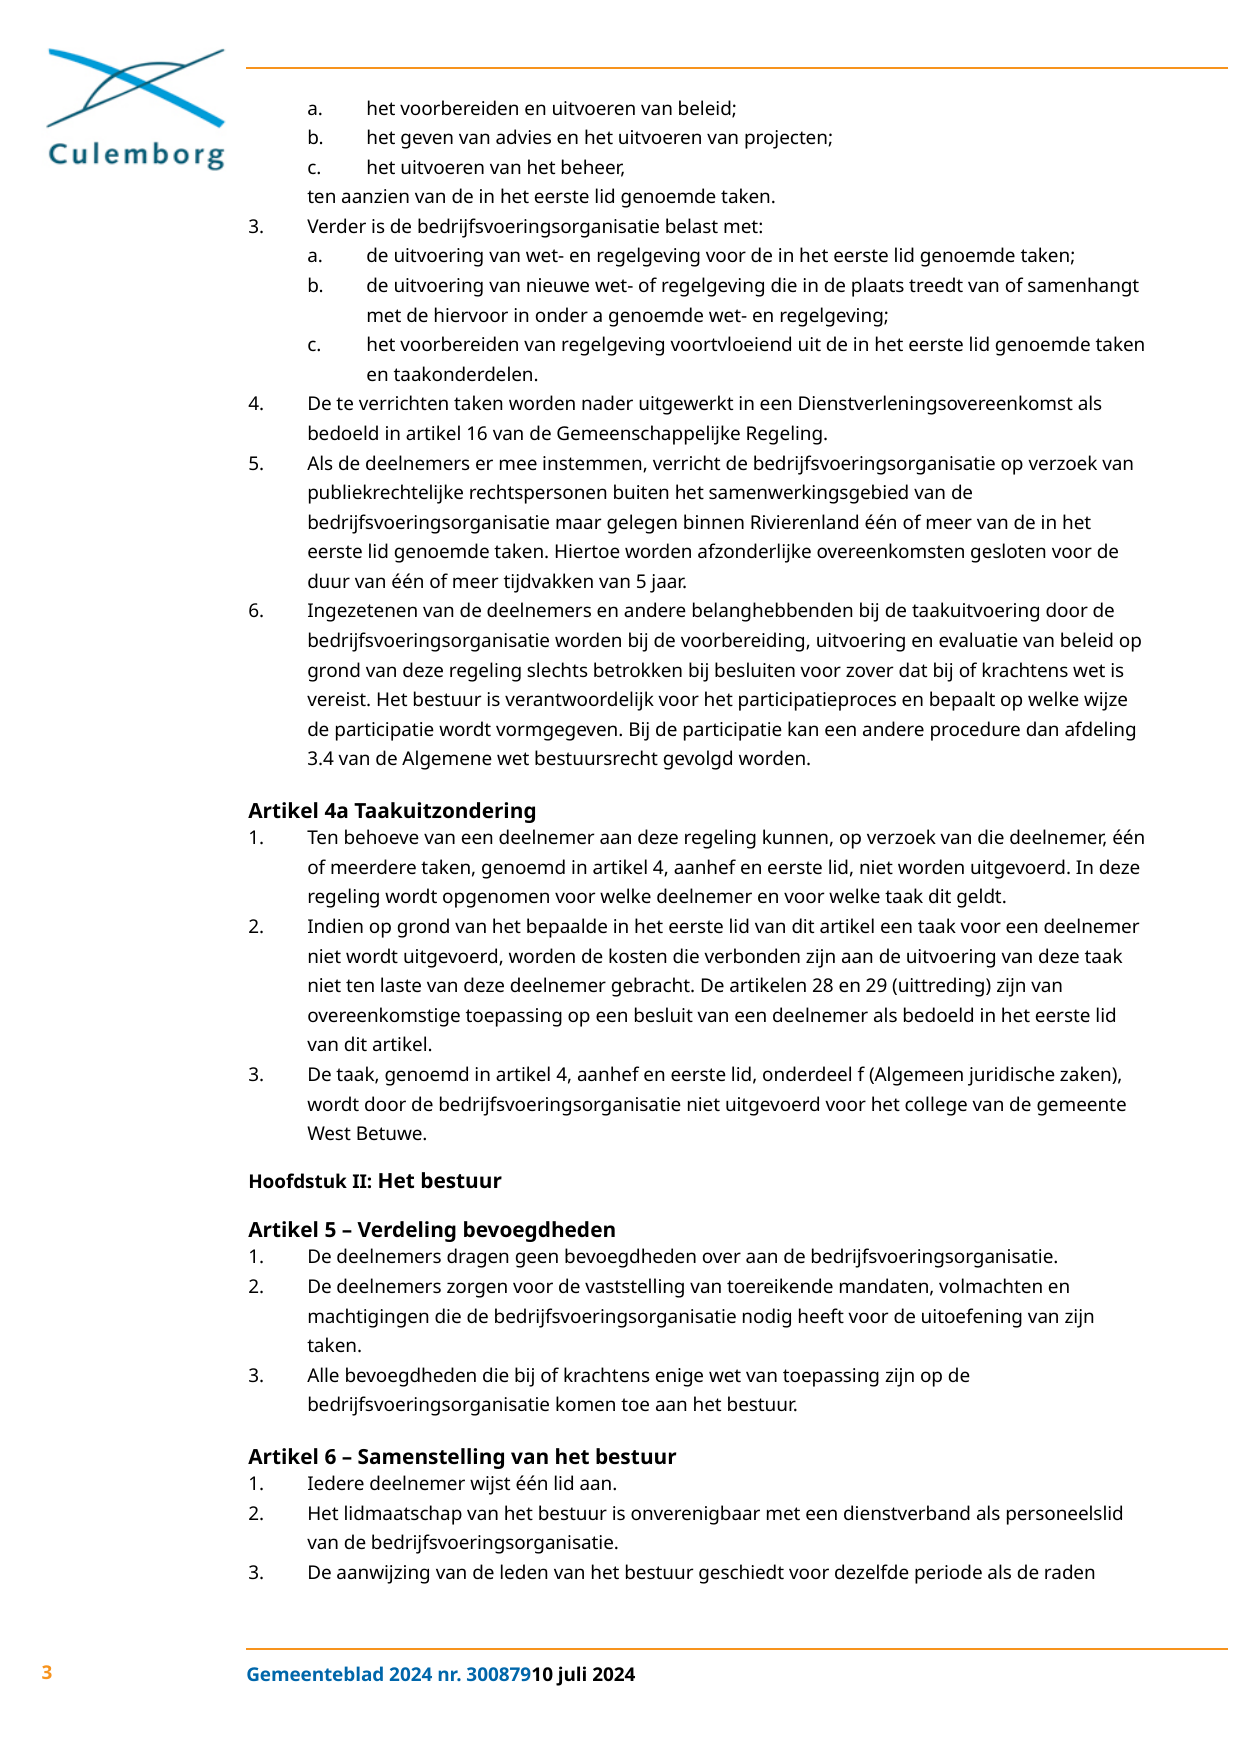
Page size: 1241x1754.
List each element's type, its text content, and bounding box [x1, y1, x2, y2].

list de uitvoering van nieuwe wet- of regelgeving die in de plaats treedt van of samenhangt met de hiervoor in onder a genoemde wet- en regelgeving; [307, 272, 1152, 328]
list Het lidmaatschap van het bestuur is onverenigbaar met een dienstverband als personeelslid van de bedrijfsvoeringsorganisatie. [248, 1500, 1152, 1555]
list Ten behoeve van een deelnemer aan deze regeling kunnen, op verzoek van die deelnemer, één of meerdere taken, genoemd in artikel 4, aanhef en eerste lid, niet worden uitgevoerd. In deze regeling wordt opgenomen voor welke deelnemer en voor welke taak dit geldt. [248, 824, 1152, 909]
text Artikel 4a Taakuitzondering [248, 796, 1152, 824]
list Alle bevoegdheden die bij of krachtens enige wet van toepassing zijn op de bedrijfsvoeringsorganisatie komen toe aan het bestuur. [248, 1362, 1152, 1417]
list De deelnemers dragen geen bevoegdheden over aan de bedrijfsvoeringsorganisatie. [248, 1244, 1152, 1269]
list het uitvoeren van het beheer, [307, 154, 1152, 180]
list Verder is de bedrijfsvoeringsorganisatie belast met: [248, 213, 1152, 239]
list De deelnemers zorgen voor de vaststelling van toereikende mandaten, volmachten en machtigingen die de bedrijfsvoeringsorganisatie nodig heeft voor de uitoefening van zijn taken. [248, 1273, 1152, 1358]
list het geven van advies en het uitvoeren van projecten; [307, 124, 1152, 150]
picture [41, 47, 231, 172]
list Ingezetenen van de deelnemers en andere belanghebbenden bij de taakuitvoering door de bedrijfsvoeringsorganisatie worden bij de voorbereiding, uitvoering en evaluatie van beleid op grond van deze regeling slechts betrokken bij besluiten voor zover dat bij of krachtens wet is vereist. Het bestuur is verantwoordelijk voor het participatieproces en bepaalt op welke wijze de participatie wordt vormgegeven. Bij de participatie kan een andere procedure dan afdeling 3.4 van de Algemene wet bestuursrecht gevolgd worden. [248, 598, 1152, 771]
text Hoofdstuk II: Het bestuur [248, 1166, 1152, 1194]
list Iedere deelnemer wijst één lid aan. [248, 1470, 1152, 1496]
list ten aanzien van de in het eerste lid genoemde taken. [248, 183, 1152, 209]
list De taak, genoemd in artikel 4, aanhef en eerste lid, onderdeel f (Algemeen juridische zaken), wordt door de bedrijfsvoeringsorganisatie niet uitgevoerd voor het college van de gemeente West Betuwe. [248, 1061, 1152, 1146]
text Artikel 5 – Verdeling bevoegdheden [248, 1215, 1152, 1244]
text Artikel 6 – Samenstelling van het bestuur [248, 1442, 1152, 1470]
list Indien op grond van het bepaalde in het eerste lid van dit artikel een taak voor een deelnemer niet wordt uitgevoerd, worden de kosten die verbonden zijn aan de uitvoering van deze taak niet ten laste van deze deelnemer gebracht. De artikelen 28 en 29 (uittreding) zijn van overeenkomstige toepassing op een besluit van een deelnemer als bedoeld in het eerste lid van dit artikel. [248, 913, 1152, 1057]
list De te verrichten taken worden nader uitgewerkt in een Dienstverleningsovereenkomst als bedoeld in artikel 16 van de Gemeenschappelijke Regeling. [248, 391, 1152, 446]
list het voorbereiden van regelgeving voortvloeiend uit de in het eerste lid genoemde taken en taakonderdelen. [307, 331, 1152, 387]
list de uitvoering van wet- en regelgeving voor de in het eerste lid genoemde taken; [307, 243, 1152, 268]
list De aanwijzing van de leden van het bestuur geschiedt voor dezelfde periode als de raden [248, 1559, 1152, 1585]
list Als de deelnemers er mee instemmen, verricht de bedrijfsvoeringsorganisatie op verzoek van publiekrechtelijke rechtspersonen buiten het samenwerkingsgebied van de bedrijfsvoeringsorganisatie maar gelegen binnen Rivierenland één of meer van de in het eerste lid genoemde taken. Hiertoe worden afzonderlijke overeenkomsten gesloten voor de duur van één of meer tijdvakken van 5 jaar. [248, 450, 1152, 594]
list het voorbereiden en uitvoeren van beleid; [307, 95, 1152, 121]
